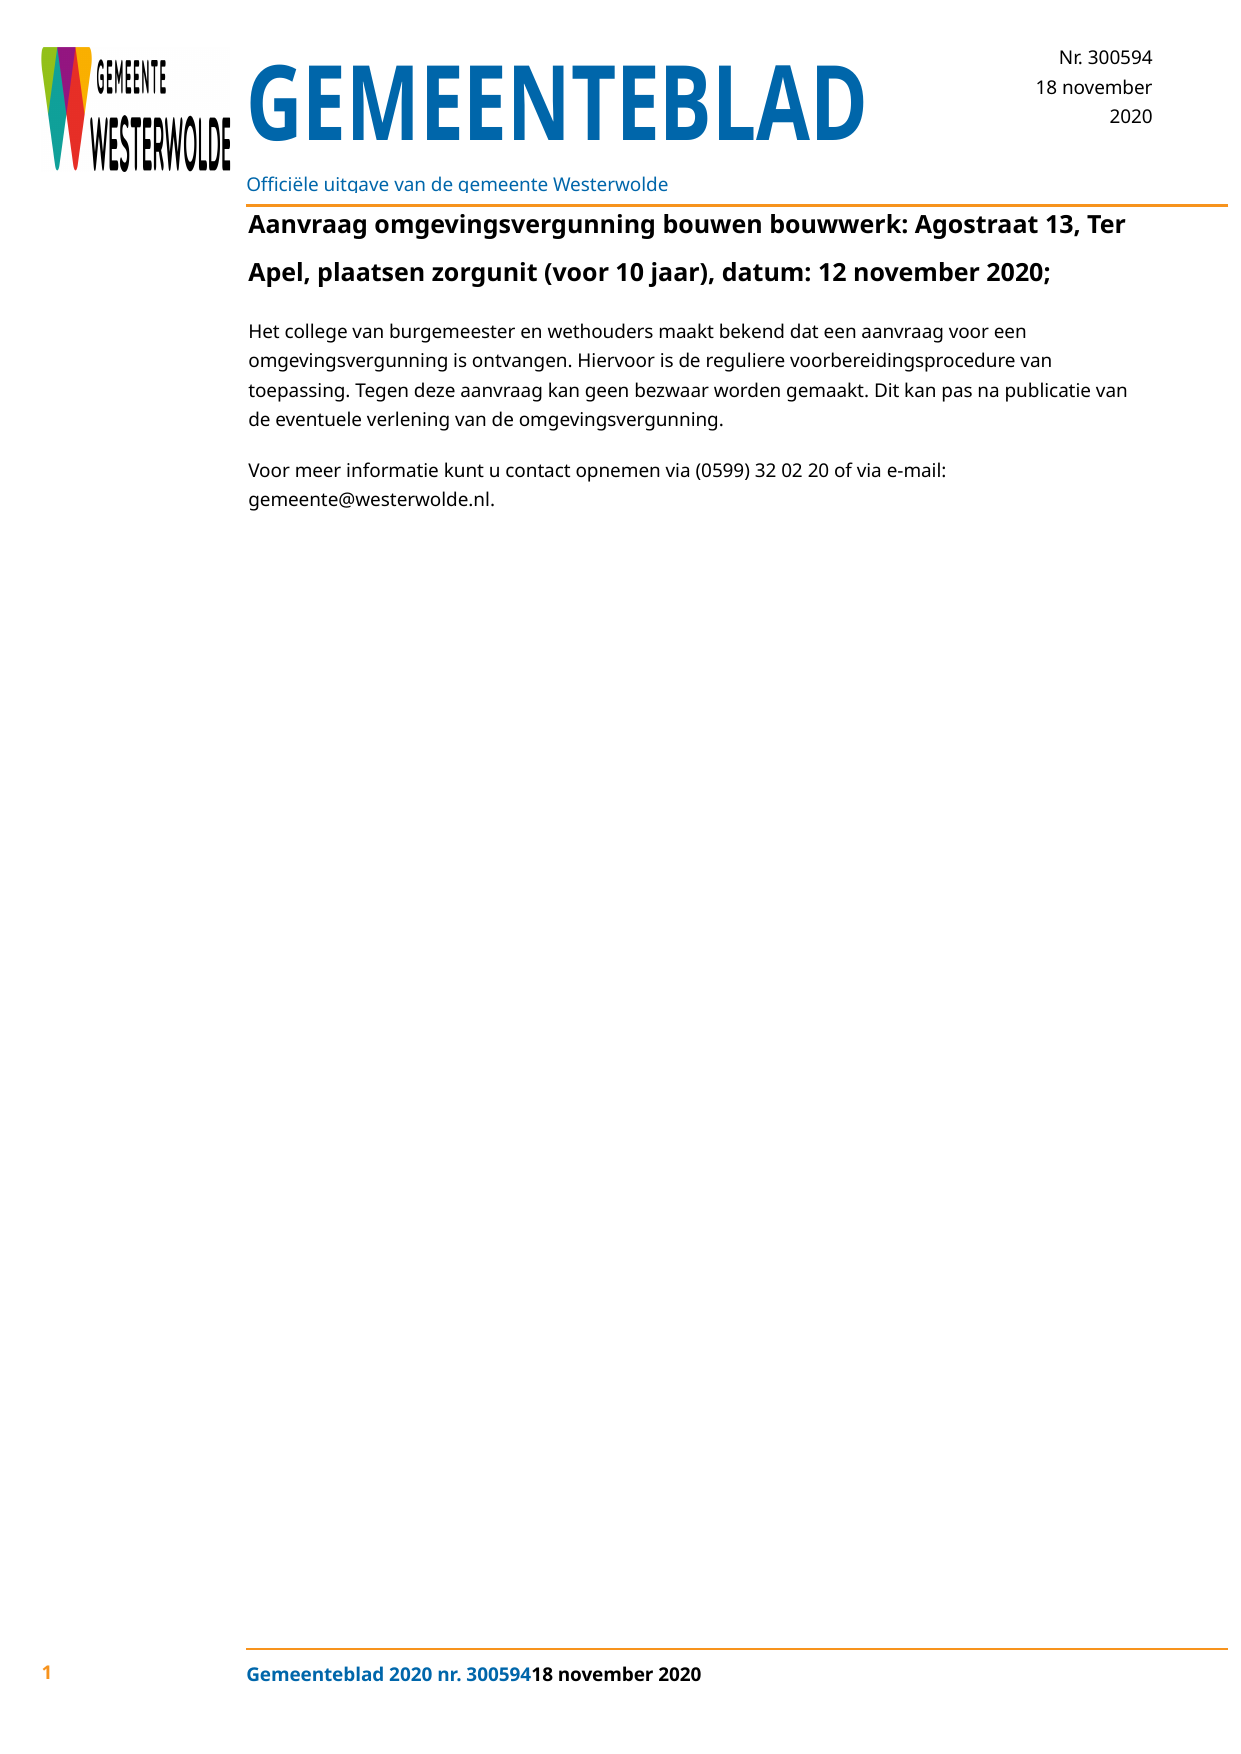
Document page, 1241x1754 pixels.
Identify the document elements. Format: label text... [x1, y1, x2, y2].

text Voor meer informatie kunt u contact opnemen via (0599) 32 02 20 of via e-mail: gemeente@westerwolde.nl. [248, 457, 1152, 512]
picture [41, 47, 231, 172]
text Het college van burgemeester en wethouders maakt bekend dat een aanvraag voor een omgevingsvergunning is ontvangen. Hiervoor is de reguliere voorbereidingsprocedure van toepassing. Tegen deze aanvraag kan geen bezwaar worden gemaakt. Dit kan pas na publicatie van de eventuele verlening van de omgevingsvergunning. [248, 318, 1152, 432]
text Aanvraag omgevingsvergunning bouwen bouwwerk: Agostraat 13, Ter Apel, plaatsen zorgunit (voor 10 jaar), datum: 12 november 2020; [248, 207, 1152, 288]
